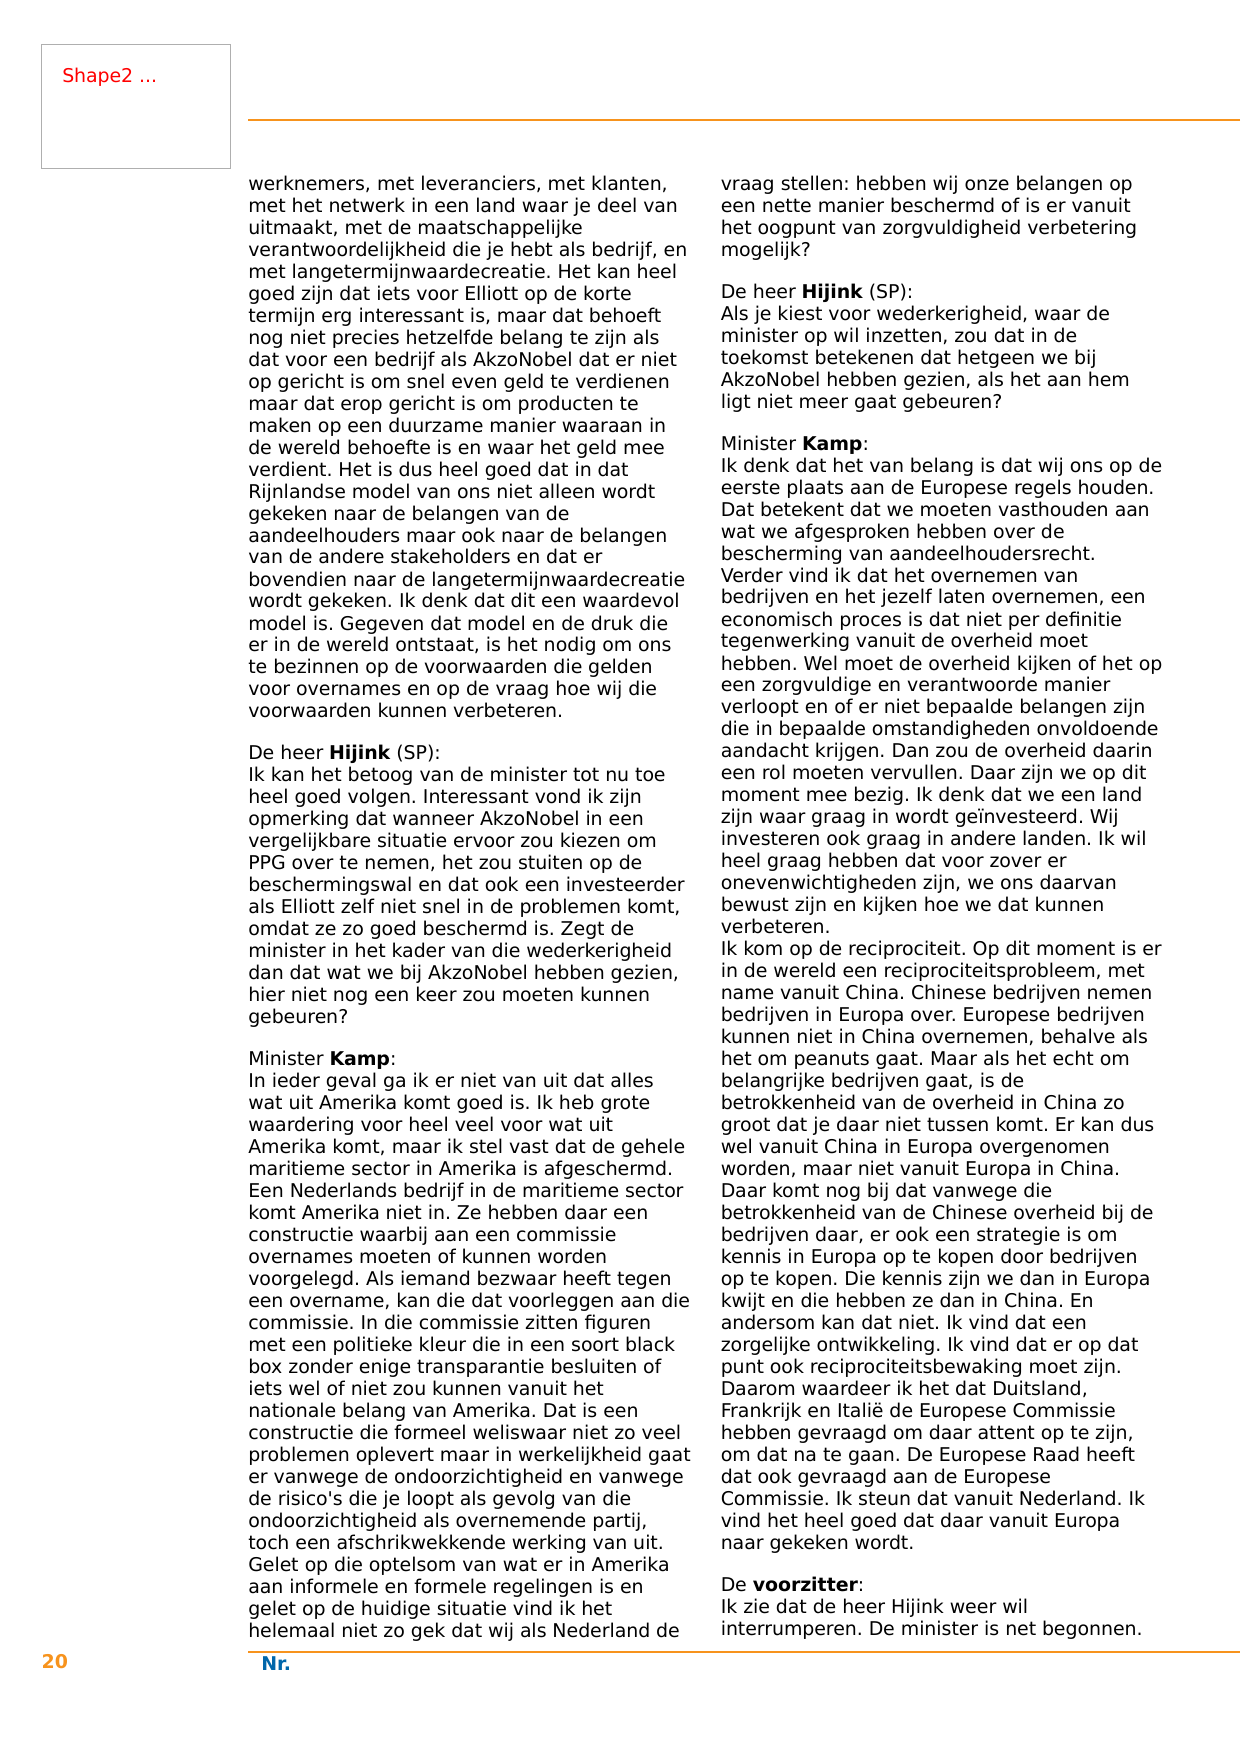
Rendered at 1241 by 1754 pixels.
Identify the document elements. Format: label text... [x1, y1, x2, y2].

text Minister Kamp: [721, 433, 1163, 454]
text Ik kom op de reciprociteit. Op dit moment is er in de wereld een reciprociteitsprobleem, met name vanuit China. Chinese bedrijven nemen bedrijven in Europa over. Europese bedrijven kunnen niet in China overnemen, behalve als het om peanuts gaat. Maar als het echt om belangrijke bedrijven gaat, is de betrokkenheid van de overheid in China zo groot dat je daar niet tussen komt. Er kan dus wel vanuit China in Europa overgenomen worden, maar niet vanuit Europa in China. [721, 938, 1163, 1180]
text Ik denk dat het van belang is dat wij ons op de eerste plaats aan de Europese regels houden. Dat betekent dat we moeten vasthouden aan wat we afgesproken hebben over de bescherming van aandeelhoudersrecht. Verder vind ik dat het overnemen van bedrijven en het jezelf laten overnemen, een economisch proces is dat niet per definitie tegenwerking vanuit de overheid moet hebben. Wel moet de overheid kijken of het op een zorgvuldige en verantwoorde manier verloopt en of er niet bepaalde belangen zijn die in bepaalde omstandigheden onvoldoende aandacht krijgen. Dan zou de overheid daarin een rol moeten vervullen. Daar zijn we op dit moment mee bezig. Ik denk dat we een land zijn waar graag in wordt geïnvesteerd. Wij investeren ook graag in andere landen. Ik wil heel graag hebben dat voor zover er onevenwichtigheden zijn, we ons daarvan bewust zijn en kijken hoe we dat kunnen verbeteren. [721, 454, 1163, 938]
text Als je kiest voor wederkerigheid, waar de minister op wil inzetten, zou dat in de toekomst betekenen dat hetgeen we bij AkzoNobel hebben gezien, als het aan hem ligt niet meer gaat gebeuren? [721, 303, 1163, 413]
text Daar komt nog bij dat vanwege die betrokkenheid van de Chinese overheid bij de bedrijven daar, er ook een strategie is om kennis in Europa op te kopen door bedrijven op te kopen. Die kennis zijn we dan in Europa kwijt en die hebben ze dan in China. En andersom kan dat niet. Ik vind dat een zorgelijke ontwikkeling. Ik vind dat er op dat punt ook reciprociteitsbewaking moet zijn. Daarom waardeer ik het dat Duitsland, Frankrijk en Italië de Europese Commissie hebben gevraagd om daar attent op te zijn, om dat na te gaan. De Europese Raad heeft dat ook gevraagd aan de Europese Commissie. Ik steun dat vanuit Nederland. Ik vind het heel goed dat daar vanuit Europa naar gekeken wordt. [721, 1180, 1163, 1553]
text De voorzitter: [721, 1573, 1163, 1596]
text Minister Kamp: [248, 1048, 691, 1070]
text In ieder geval ga ik er niet van uit dat alles wat uit Amerika komt goed is. Ik heb grote waardering voor heel veel voor wat uit Amerika komt, maar ik stel vast dat de gehele maritieme sector in Amerika is afgeschermd. Een Nederlands bedrijf in de maritieme sector komt Amerika niet in. Ze hebben daar een constructie waarbij aan een commissie overnames moeten of kunnen worden voorgelegd. Als iemand bezwaar heeft tegen een overname, kan die dat voorleggen aan die commissie. In die commissie zitten figuren met een politieke kleur die in een soort black box zonder enige transparantie besluiten of iets wel of niet zou kunnen vanuit het nationale belang van Amerika. Dat is een constructie die formeel weliswaar niet zo veel problemen oplevert maar in werkelijkheid gaat er vanwege de ondoorzichtigheid en vanwege de risico's die je loopt als gevolg van die ondoorzichtigheid als overnemende partij, toch een afschrikwekkende werking van uit. Gelet op die optelsom van wat er in Amerika aan informele en formele regelingen is en gelet op de huidige situatie vind ik het helemaal niet zo gek dat wij als Nederland de [248, 1070, 691, 1641]
text De heer Hijink (SP): [721, 281, 1163, 303]
text Ik zie dat de heer Hijink weer wil interrumperen. De minister is net begonnen. [721, 1596, 1163, 1639]
text Ik kan het betoog van de minister tot nu toe heel goed volgen. Interessant vond ik zijn opmerking dat wanneer AkzoNobel in een vergelijkbare situatie ervoor zou kiezen om PPG over te nemen, het zou stuiten op de beschermingswal en dat ook een investeerder als Elliott zelf niet snel in de problemen komt, omdat ze zo goed beschermd is. Zegt de minister in het kader van die wederkerigheid dan dat wat we bij AkzoNobel hebben gezien, hier niet nog een keer zou moeten kunnen gebeuren? [248, 764, 691, 1028]
text vraag stellen: hebben wij onze belangen op een nette manier beschermd of is er vanuit het oogpunt van zorgvuldigheid verbetering mogelijk? [721, 173, 1163, 261]
text De heer Hijink (SP): [248, 742, 691, 764]
text werknemers, met leveranciers, met klanten, met het netwerk in een land waar je deel van uitmaakt, met de maatschappelijke verantwoordelijkheid die je hebt als bedrijf, en met langetermijnwaardecreatie. Het kan heel goed zijn dat iets voor Elliott op de korte termijn erg interessant is, maar dat behoeft nog niet precies hetzelfde belang te zijn als dat voor een bedrijf als AkzoNobel dat er niet op gericht is om snel even geld te verdienen maar dat erop gericht is om producten te maken op een duurzame manier waaraan in de wereld behoefte is en waar het geld mee verdient. Het is dus heel goed dat in dat Rijnlandse model van ons niet alleen wordt gekeken naar de belangen van de aandeelhouders maar ook naar de belangen van de andere stakeholders en dat er bovendien naar de langetermijnwaardecreatie wordt gekeken. Ik denk dat dit een waardevol model is. Gegeven dat model en de druk die er in de wereld ontstaat, is het nodig om ons te bezinnen op de voorwaarden die gelden voor overnames en op de vraag hoe wij die voorwaarden kunnen verbeteren. [248, 173, 691, 722]
